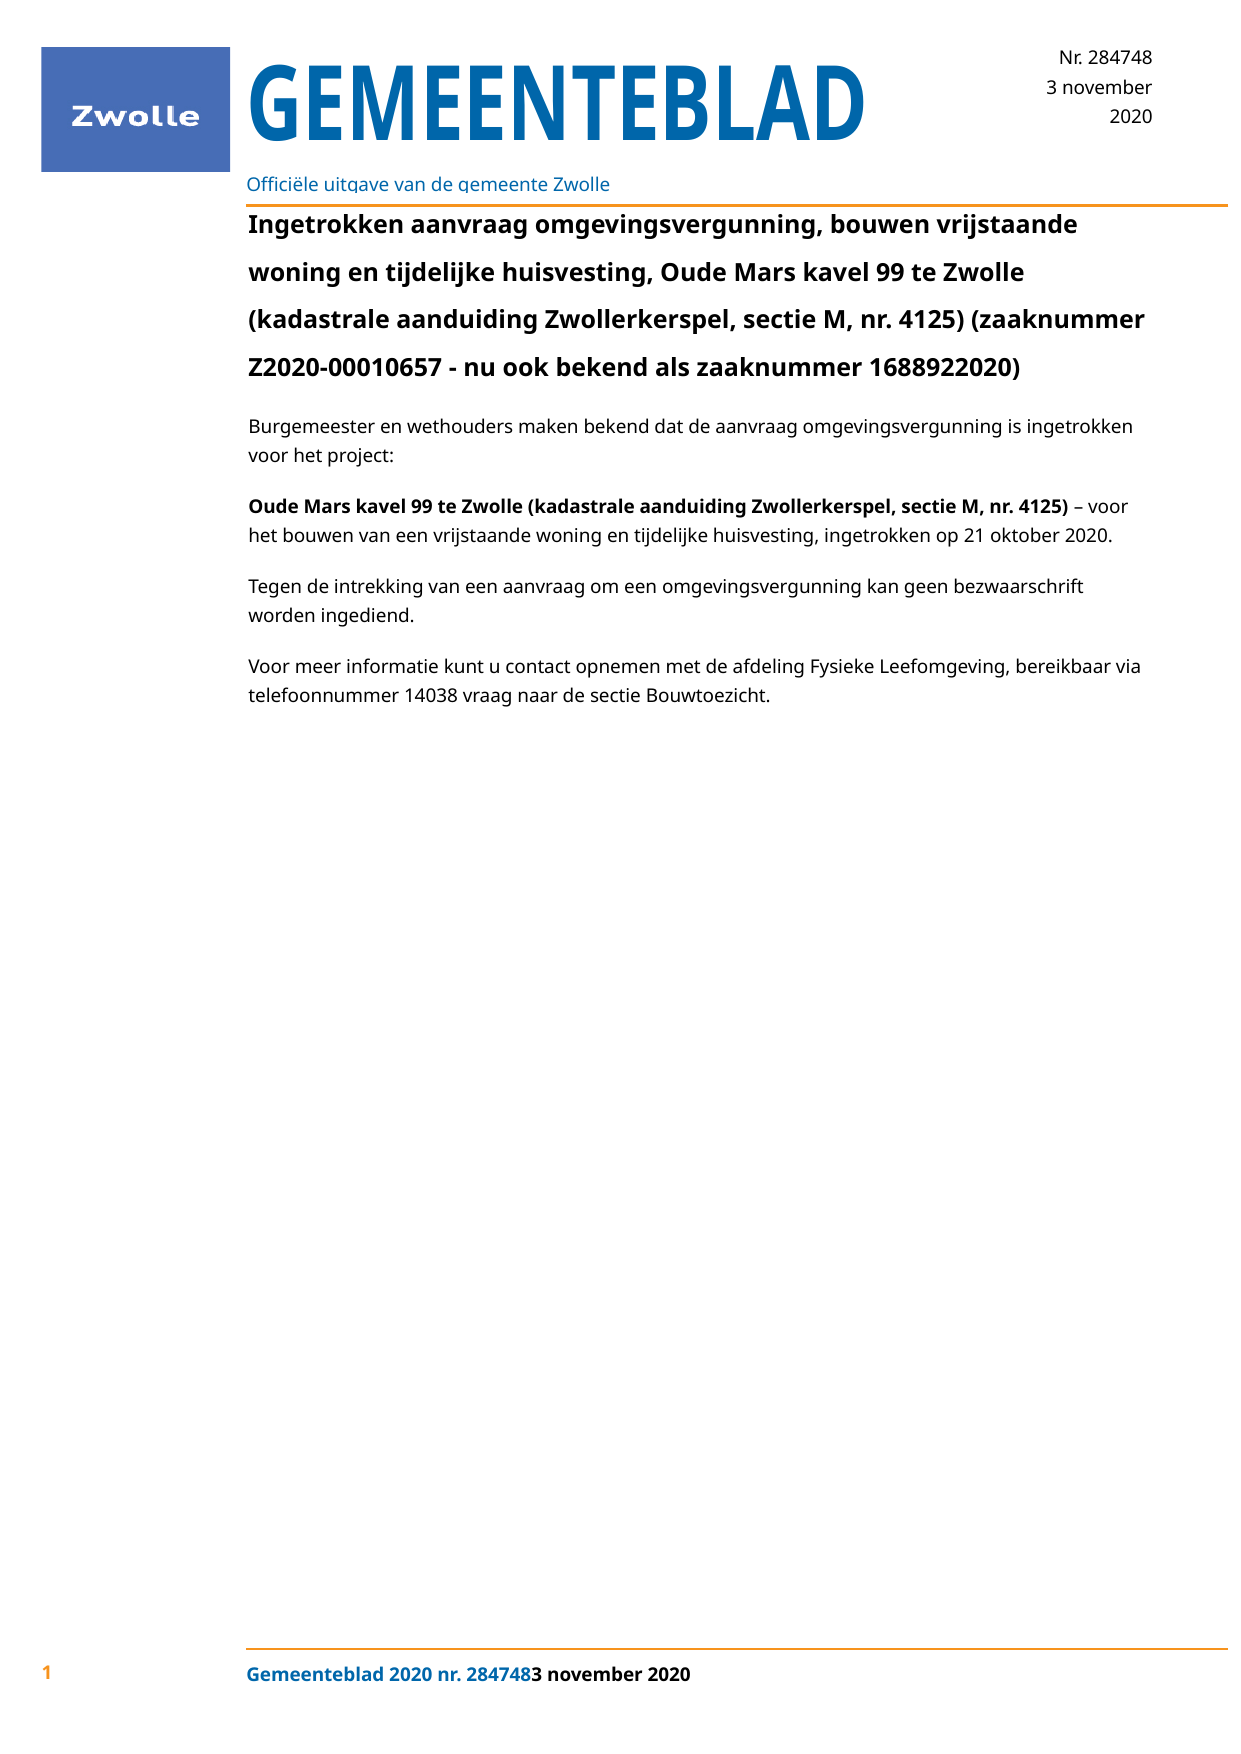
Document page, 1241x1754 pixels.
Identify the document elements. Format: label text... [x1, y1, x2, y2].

text Ingetrokken aanvraag omgevingsvergunning, bouwen vrijstaande woning en tijdelijke huisvesting, Oude Mars kavel 99 te Zwolle (kadastrale aanduiding Zwollerkerspel, sectie M, nr. 4125) (zaaknummer Z2020-00010657 - nu ook bekend als zaaknummer 1688922020) [248, 207, 1152, 384]
text Oude Mars kavel 99 te Zwolle (kadastrale aanduiding Zwollerkerspel, sectie M, nr. 4125) – voor het bouwen van een vrijstaande woning en tijdelijke huisvesting, ingetrokken op 21 oktober 2020. [248, 493, 1152, 548]
text Burgemeester en wethouders maken bekend dat de aanvraag omgevingsvergunning is ingetrokken voor het project: [248, 413, 1152, 468]
text Voor meer informatie kunt u contact opnemen met de afdeling Fysieke Leefomgeving, bereikbaar via telefoonnummer 14038 vraag naar de sectie Bouwtoezicht. [248, 653, 1152, 708]
picture [41, 47, 231, 172]
text Tegen de intrekking van een aanvraag om een omgevingsvergunning kan geen bezwaarschrift worden ingediend. [248, 573, 1152, 628]
